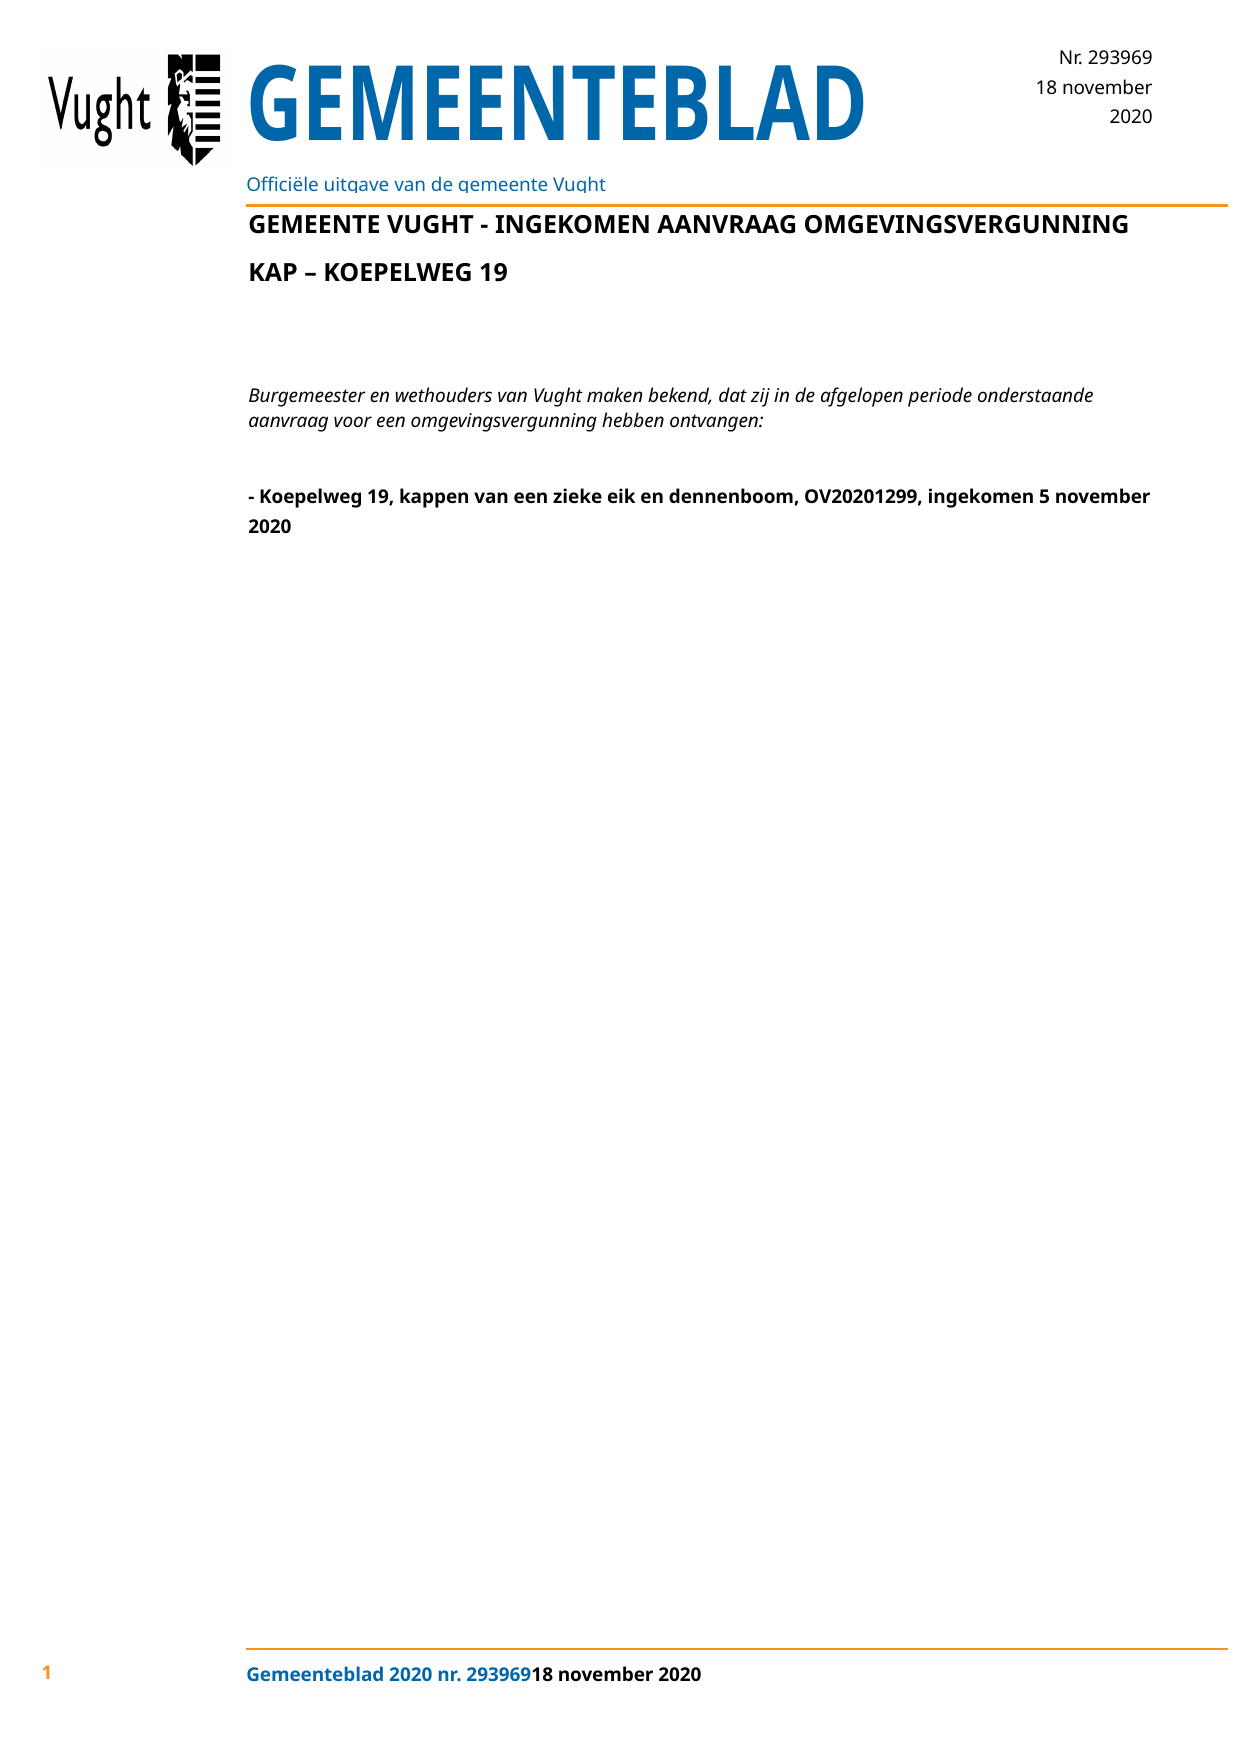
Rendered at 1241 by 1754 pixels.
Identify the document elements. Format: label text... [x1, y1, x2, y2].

text Burgemeester en wethouders van Vught maken bekend, dat zij in de afgelopen periode onderstaande aanvraag voor een omgevingsvergunning hebben ontvangen: [248, 382, 1152, 433]
text - Koepelweg 19, kappen van een zieke eik en dennenboom, OV20201299, ingekomen 5 november 2020 [248, 484, 1152, 539]
picture [41, 47, 231, 172]
text GEMEENTE VUGHT - INGEKOMEN AANVRAAG OMGEVINGSVERGUNNING KAP – KOEPELWEG 19 [248, 207, 1152, 288]
